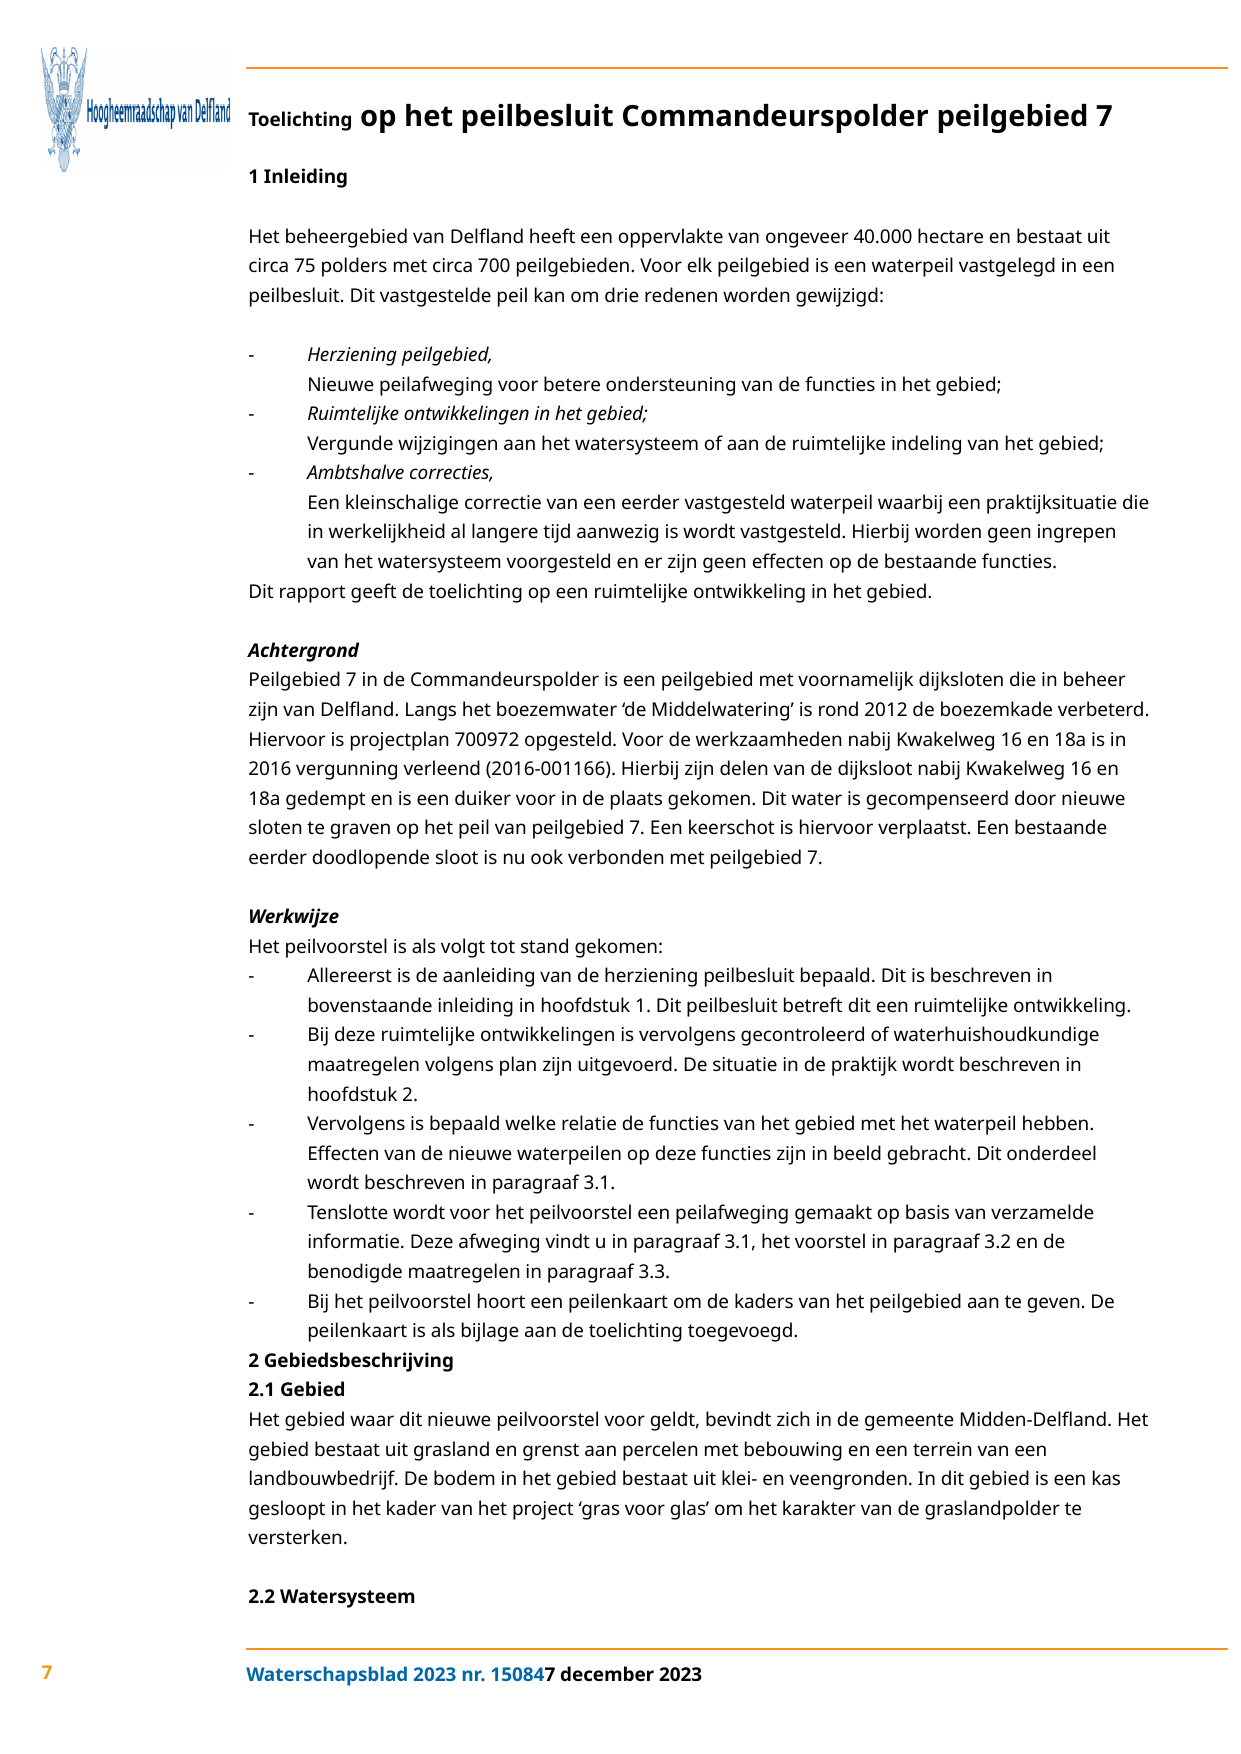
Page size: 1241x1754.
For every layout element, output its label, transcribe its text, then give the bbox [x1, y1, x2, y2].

list Tenslotte wordt voor het peilvoorstel een peilafweging gemaakt op basis van verzamelde informatie. Deze afweging vindt u in paragraaf 3.1, het voorstel in paragraaf 3.2 en de benodigde maatregelen in paragraaf 3.3. [248, 1199, 1152, 1284]
text Toelichting op het peilbesluit Commandeurspolder peilgebied 7 [248, 95, 1152, 134]
list Ambtshalve correcties, [248, 459, 1152, 485]
list Bij deze ruimtelijke ontwikkelingen is vervolgens gecontroleerd of waterhuishoudkundige maatregelen volgens plan zijn uitgevoerd. De situatie in de praktijk wordt beschreven in hoofdstuk 2. [248, 1022, 1152, 1106]
list Nieuwe peilafweging voor betere ondersteuning van de functies in het gebied; [248, 371, 1152, 396]
text Dit rapport geeft de toelichting op een ruimtelijke ontwikkeling in het gebied. [248, 578, 1152, 603]
picture [41, 47, 231, 172]
list Allereerst is de aanleiding van de herziening peilbesluit bepaald. Dit is beschreven in bovenstaande inleiding in hoofdstuk 1. Dit peilbesluit betreft dit een ruimtelijke ontwikkeling. [248, 962, 1152, 1018]
list Bij het peilvoorstel hoort een peilenkaart om de kaders van het peilgebied aan te geven. De peilenkaart is als bijlage aan de toelichting toegevoegd. [248, 1288, 1152, 1343]
text Het gebied waar dit nieuwe peilvoorstel voor geldt, bevindt zich in de gemeente Midden-Delfland. Het gebied bestaat uit grasland en grenst aan percelen met bebouwing en een terrein van een landbouwbedrijf. De bodem in het gebied bestaat uit klei- en veengronden. In dit gebied is een kas gesloopt in het kader van het project ‘gras voor glas’ om het karakter van de graslandpolder te versterken. [248, 1406, 1152, 1550]
list Herziening peilgebied, [248, 341, 1152, 367]
text Werkwijze [248, 903, 1152, 929]
text 2.2 Watersysteem [248, 1584, 1152, 1609]
list Ruimtelijke ontwikkelingen in het gebied; [248, 400, 1152, 426]
text Peilgebied 7 in de Commandeurspolder is een peilgebied met voornamelijk dijksloten die in beheer zijn van Delfland. Langs het boezemwater ‘de Middelwatering’ is rond 2012 de boezemkade verbeterd. Hiervoor is projectplan 700972 opgesteld. Voor de werkzaamheden nabij Kwakelweg 16 en 18a is in 2016 vergunning verleend (2016-001166). Hierbij zijn delen van de dijksloot nabij Kwakelweg 16 en 18a gedempt en is een duiker voor in de plaats gekomen. Dit water is gecompenseerd door nieuwe sloten te graven op het peil van peilgebied 7. Een keerschot is hiervoor verplaatst. Een bestaande eerder doodlopende sloot is nu ook verbonden met peilgebied 7. [248, 667, 1152, 870]
text 1 Inleiding [248, 164, 1152, 189]
list Een kleinschalige correctie van een eerder vastgesteld waterpeil waarbij een praktijksituatie die in werkelijkheid al langere tijd aanwezig is wordt vastgesteld. Hierbij worden geen ingrepen van het watersysteem voorgesteld en er zijn geen effecten op de bestaande functies. [248, 489, 1152, 574]
list Vergunde wijzigingen aan het watersysteem of aan de ruimtelijke indeling van het gebied; [248, 430, 1152, 456]
list Vervolgens is bepaald welke relatie de functies van het gebied met het waterpeil hebben. Effecten van de nieuwe waterpeilen op deze functies zijn in beeld gebracht. Dit onderdeel wordt beschreven in paragraaf 3.1. [248, 1110, 1152, 1195]
text Het beheergebied van Delfland heeft een oppervlakte van ongeveer 40.000 hectare en bestaat uit circa 75 polders met circa 700 peilgebieden. Voor elk peilgebied is een waterpeil vastgelegd in een peilbesluit. Dit vastgestelde peil kan om drie redenen worden gewijzigd: [248, 223, 1152, 308]
text 2 Gebiedsbeschrijving [248, 1347, 1152, 1373]
text 2.1 Gebied [248, 1377, 1152, 1402]
text Achtergrond [248, 637, 1152, 663]
text Het peilvoorstel is als volgt tot stand gekomen: [248, 933, 1152, 958]
